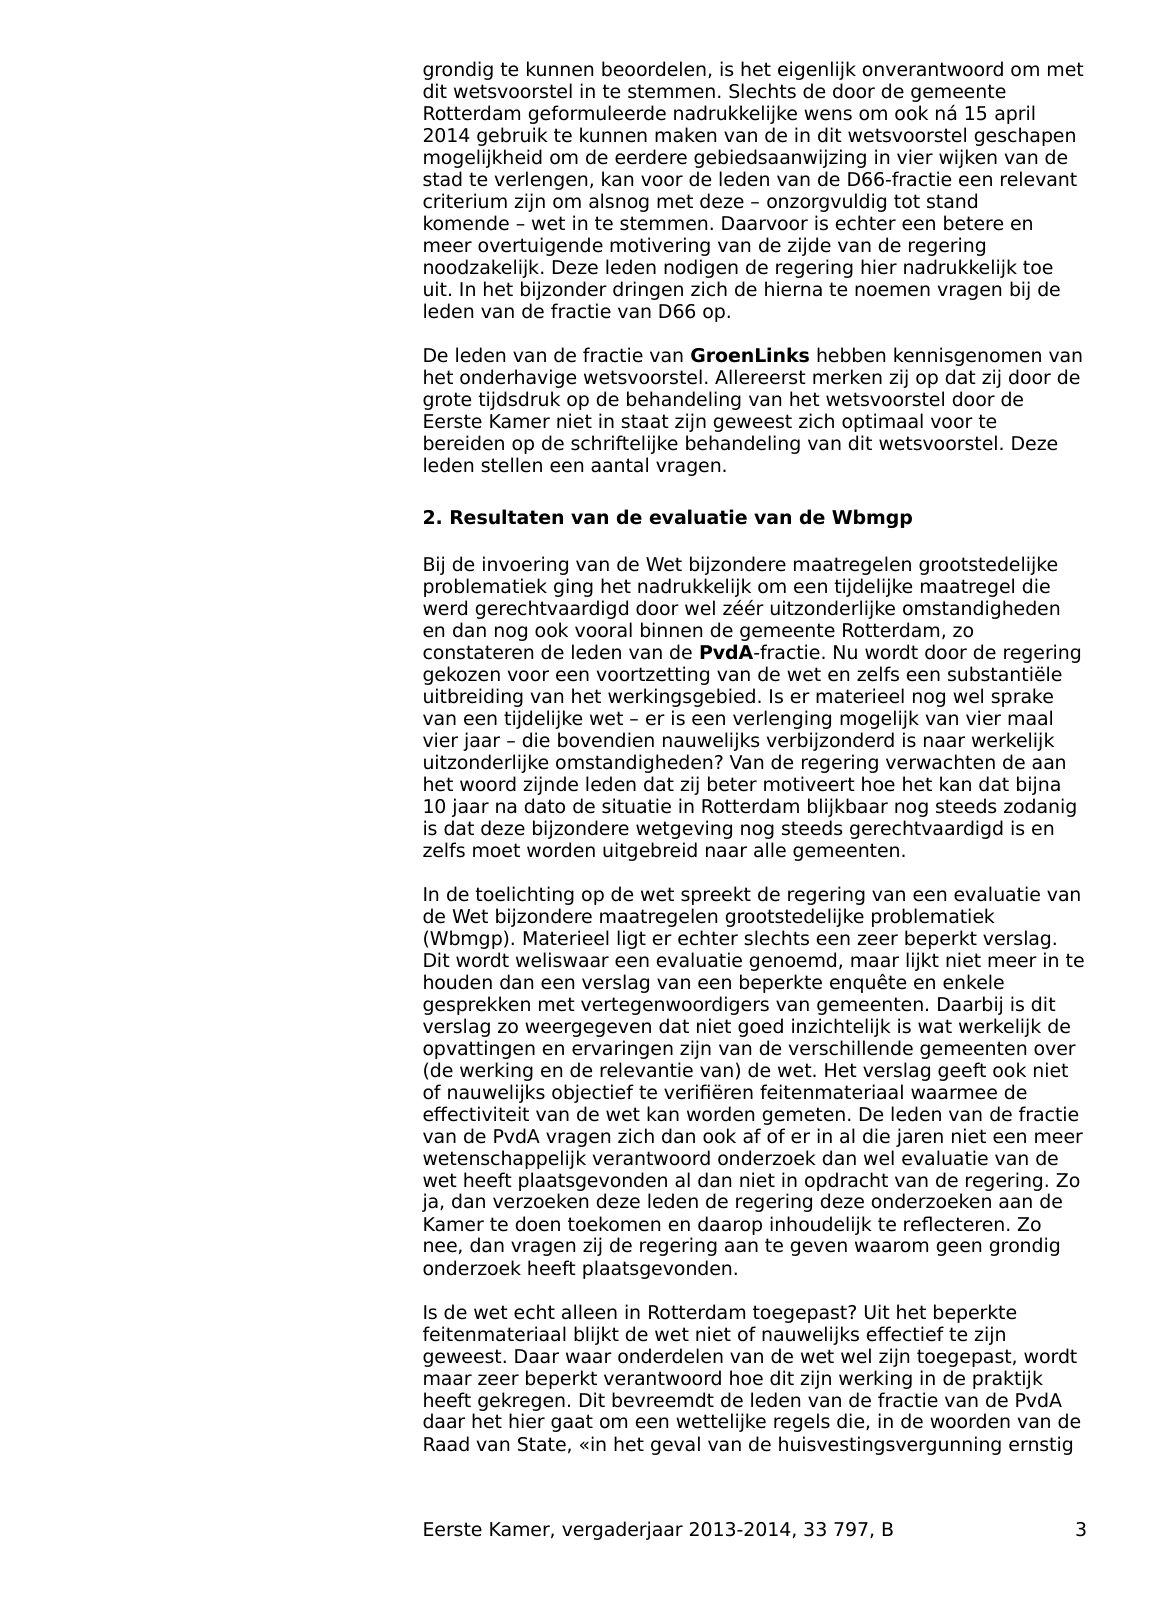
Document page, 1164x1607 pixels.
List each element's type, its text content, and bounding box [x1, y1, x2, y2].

text Is de wet echt alleen in Rotterdam toegepast? Uit het beperkte feitenmateriaal blijkt de wet niet of nauwelijks effectief te zijn geweest. Daar waar onderdelen van de wet wel zijn toegepast, wordt maar zeer beperkt verantwoord hoe dit zijn werking in de praktijk heeft gekregen. Dit bevreemdt de leden van de fractie van de PvdA daar het hier gaat om een wettelijke regels die, in de woorden van de Raad van State, «in het geval van de huisvestingsvergunning ernstig [422, 1302, 1087, 1455]
text In de toelichting op de wet spreekt de regering van een evaluatie van de Wet bijzondere maatregelen grootstedelijke problematiek (Wbmgp). Materieel ligt er echter slechts een zeer beperkt verslag. Dit wordt weliswaar een evaluatie genoemd, maar lijkt niet meer in te houden dan een verslag van een beperkte enquête en enkele gesprekken met vertegenwoordigers van gemeenten. Daarbij is dit verslag zo weergegeven dat niet goed inzichtelijk is wat werkelijk de opvattingen en ervaringen zijn van de verschillende gemeenten over (de werking en de relevantie van) de wet. Het verslag geeft ook niet of nauwelijks objectief te verifiëren feitenmateriaal waarmee de effectiviteit van de wet kan worden gemeten. De leden van de fractie van de PvdA vragen zich dan ook af of er in al die jaren niet een meer wetenschappelijk verantwoord onderzoek dan wel evaluatie van de wet heeft plaatsgevonden al dan niet in opdracht van de regering. Zo ja, dan verzoeken deze leden de regering deze onderzoeken aan de Kamer te doen toekomen en daarop inhoudelijk te reflecteren. Zo nee, dan vragen zij de regering aan te geven waarom geen grondig onderzoek heeft plaatsgevonden. [422, 884, 1087, 1279]
subtitle 2. Resultaten van de evaluatie van de Wbmgp [422, 507, 1087, 529]
text Bij de invoering van de Wet bijzondere maatregelen grootstedelijke problematiek ging het nadrukkelijk om een tijdelijke maatregel die werd gerechtvaardigd door wel zéér uitzonderlijke omstandigheden en dan nog ook vooral binnen de gemeente Rotterdam, zo constateren de leden van de PvdA-fractie. Nu wordt door de regering gekozen voor een voortzetting van de wet en zelfs een substantiële uitbreiding van het werkingsgebied. Is er materieel nog wel sprake van een tijdelijke wet – er is een verlenging mogelijk van vier maal vier jaar – die bovendien nauwelijks verbijzonderd is naar werkelijk uitzonderlijke omstandigheden? Van de regering verwachten de aan het woord zijnde leden dat zij beter motiveert hoe het kan dat bijna 10 jaar na dato de situatie in Rotterdam blijkbaar nog steeds zodanig is dat deze bijzondere wetgeving nog steeds gerechtvaardigd is en zelfs moet worden uitgebreid naar alle gemeenten. [422, 554, 1087, 862]
text grondig te kunnen beoordelen, is het eigenlijk onverantwoord om met dit wetsvoorstel in te stemmen. Slechts de door de gemeente Rotterdam geformuleerde nadrukkelijke wens om ook ná 15 april 2014 gebruik te kunnen maken van de in dit wetsvoorstel geschapen mogelijkheid om de eerdere gebiedsaanwijzing in vier wijken van de stad te verlengen, kan voor de leden van de D66-fractie een relevant criterium zijn om alsnog met deze – onzorgvuldig tot stand komende – wet in te stemmen. Daarvoor is echter een betere en meer overtuigende motivering van de zijde van de regering noodzakelijk. Deze leden nodigen de regering hier nadrukkelijk toe uit. In het bijzonder dringen zich de hierna te noemen vragen bij de leden van de fractie van D66 op. [422, 59, 1087, 323]
text De leden van de fractie van GroenLinks hebben kennisgenomen van het onderhavige wetsvoorstel. Allereerst merken zij op dat zij door de grote tijdsdruk op de behandeling van het wetsvoorstel door de Eerste Kamer niet in staat zijn geweest zich optimaal voor te bereiden op de schriftelijke behandeling van dit wetsvoorstel. Deze leden stellen een aantal vragen. [422, 345, 1087, 477]
